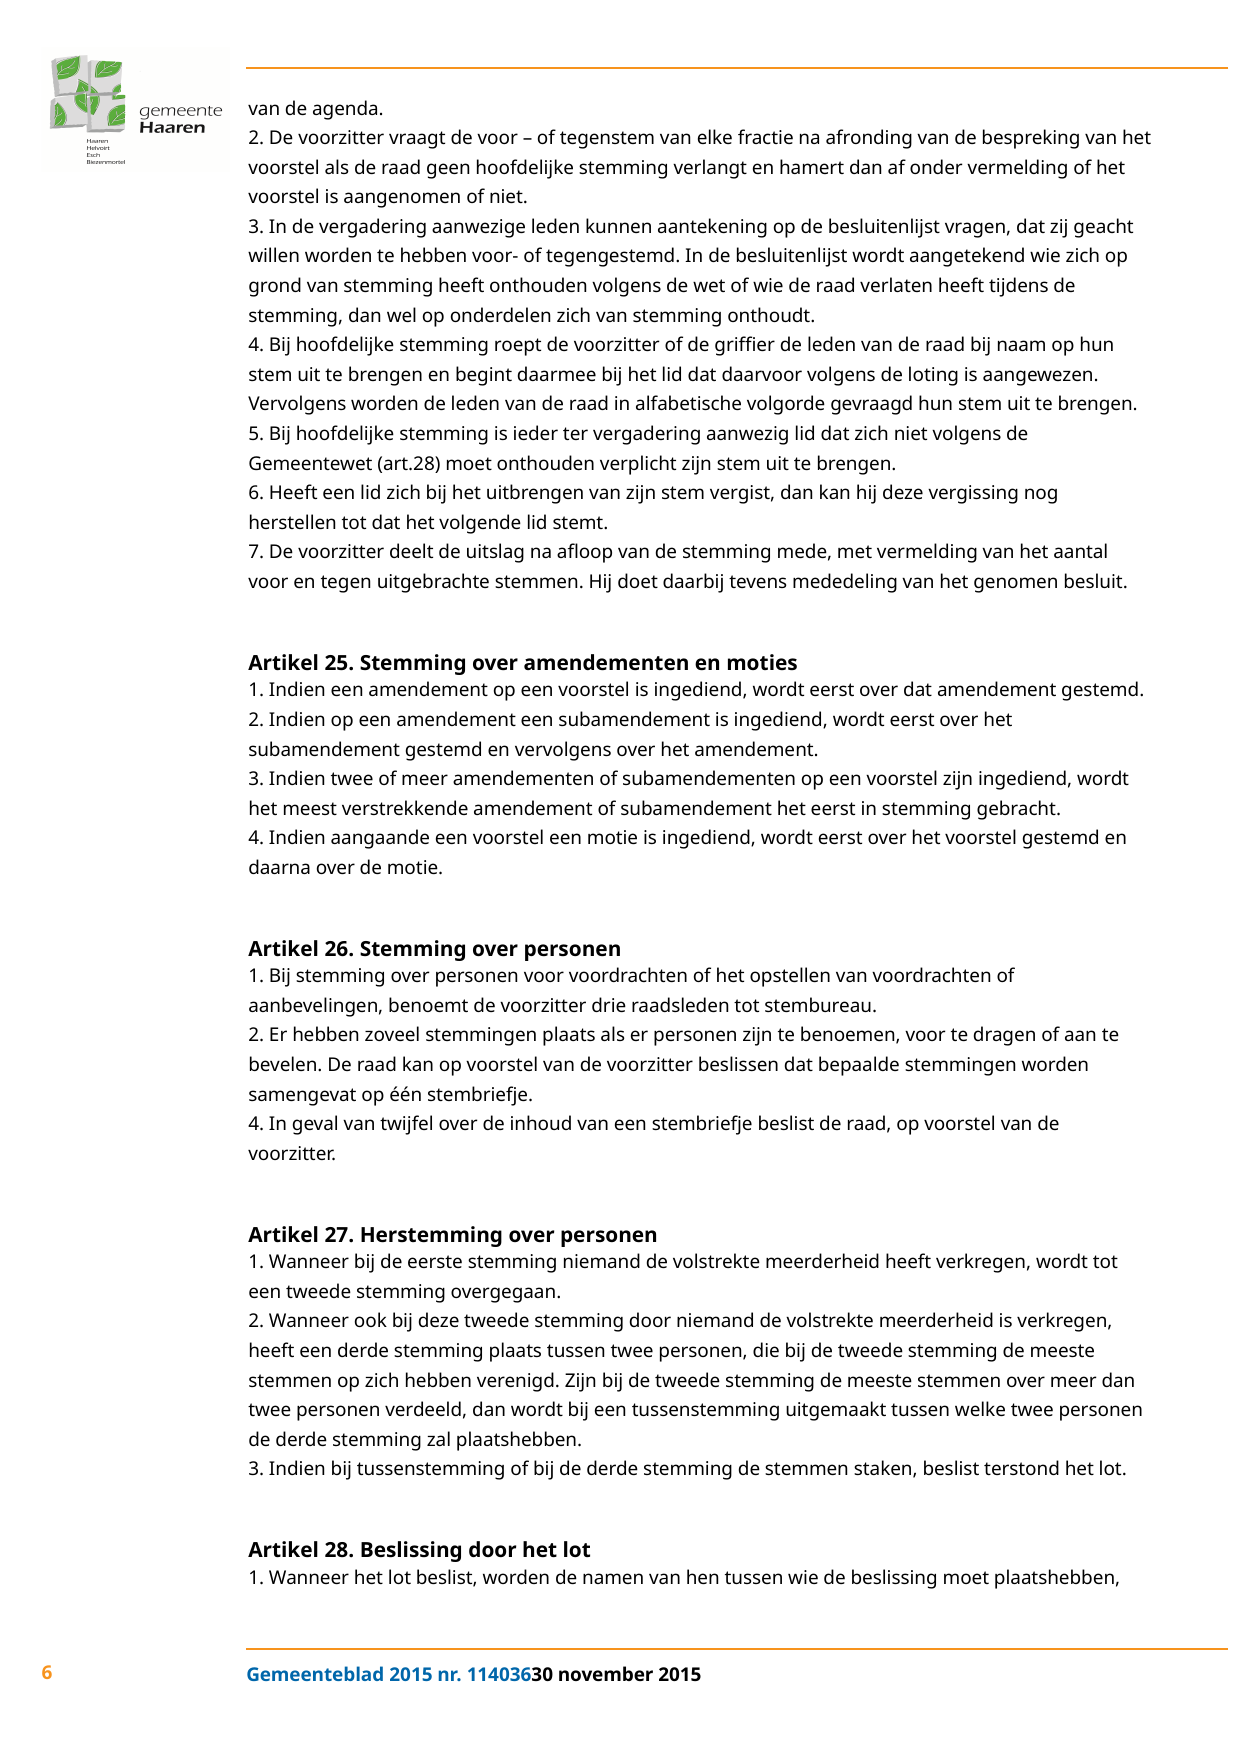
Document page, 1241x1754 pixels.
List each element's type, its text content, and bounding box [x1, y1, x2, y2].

text 3. Indien bij tussenstemming of bij de derde stemming de stemmen staken, beslist terstond het lot. [248, 1456, 1152, 1481]
text 1. Bij stemming over personen voor voordrachten of het opstellen van voordrachten of aanbevelingen, benoemt de voorzitter drie raadsleden tot stembureau. [248, 962, 1152, 1018]
text 1. Wanneer bij de eerste stemming niemand de volstrekte meerderheid heeft verkregen, wordt tot een tweede stemming overgegaan. [248, 1248, 1152, 1304]
picture [41, 47, 231, 172]
text 2. Wanneer ook bij deze tweede stemming door niemand de volstrekte meerderheid is verkregen, heeft een derde stemming plaats tussen twee personen, die bij de tweede stemming de meeste stemmen op zich hebben verenigd. Zijn bij de tweede stemming de meeste stemmen over meer dan twee personen verdeeld, dan wordt bij een tussenstemming uitgemaakt tussen welke twee personen de derde stemming zal plaatshebben. [248, 1308, 1152, 1452]
text 2. Indien op een amendement een subamendement is ingediend, wordt eerst over het subamendement gestemd en vervolgens over het amendement. [248, 706, 1152, 761]
text Artikel 25. Stemming over amendementen en moties [248, 648, 1152, 677]
text Artikel 26. Stemming over personen [248, 934, 1152, 962]
text 3. Indien twee of meer amendementen of subamendementen op een voorstel zijn ingediend, wordt het meest verstrekkende amendement of subamendement het eerst in stemming gebracht. [248, 765, 1152, 821]
text 4. In geval van twijfel over de inhoud van een stembriefje beslist de raad, op voorstel van de voorzitter. [248, 1110, 1152, 1166]
text 2. De voorzitter vraagt de voor – of tegenstem van elke fractie na afronding van de bespreking van het voorstel als de raad geen hoofdelijke stemming verlangt en hamert dan af onder vermelding of het voorstel is aangenomen of niet. [248, 124, 1152, 209]
text 7. De voorzitter deelt de uitslag na afloop van de stemming mede, met vermelding van het aantal voor en tegen uitgebrachte stemmen. Hij doet daarbij tevens mededeling van het genomen besluit. [248, 538, 1152, 594]
text van de agenda. [248, 95, 1152, 121]
text 1. Indien een amendement op een voorstel is ingediend, wordt eerst over dat amendement gestemd. [248, 677, 1152, 702]
text 3. In de vergadering aanwezige leden kunnen aantekening op de besluitenlijst vragen, dat zij geacht willen worden te hebben voor- of tegengestemd. In de besluitenlijst wordt aangetekend wie zich op grond van stemming heeft onthouden volgens de wet of wie de raad verlaten heeft tijdens de stemming, dan wel op onderdelen zich van stemming onthoudt. [248, 213, 1152, 328]
text 5. Bij hoofdelijke stemming is ieder ter vergadering aanwezig lid dat zich niet volgens de Gemeentewet (art.28) moet onthouden verplicht zijn stem uit te brengen. [248, 420, 1152, 476]
text 4. Indien aangaande een voorstel een motie is ingediend, wordt eerst over het voorstel gestemd en daarna over de motie. [248, 824, 1152, 880]
text 4. Bij hoofdelijke stemming roept de voorzitter of de griffier de leden van de raad bij naam op hun stem uit te brengen en begint daarmee bij het lid dat daarvoor volgens de loting is aangewezen. Vervolgens worden de leden van de raad in alfabetische volgorde gevraagd hun stem uit te brengen. [248, 331, 1152, 416]
text Artikel 27. Herstemming over personen [248, 1220, 1152, 1248]
text 6. Heeft een lid zich bij het uitbrengen van zijn stem vergist, dan kan hij deze vergissing nog herstellen tot dat het volgende lid stemt. [248, 479, 1152, 535]
text 2. Er hebben zoveel stemmingen plaats als er personen zijn te benoemen, voor te dragen of aan te bevelen. De raad kan op voorstel van de voorzitter beslissen dat bepaalde stemmingen worden samengevat op één stembriefje. [248, 1022, 1152, 1107]
text Artikel 28. Beslissing door het lot [248, 1536, 1152, 1564]
text 1. Wanneer het lot beslist, worden de namen van hen tussen wie de beslissing moet plaatshebben, [248, 1564, 1152, 1590]
